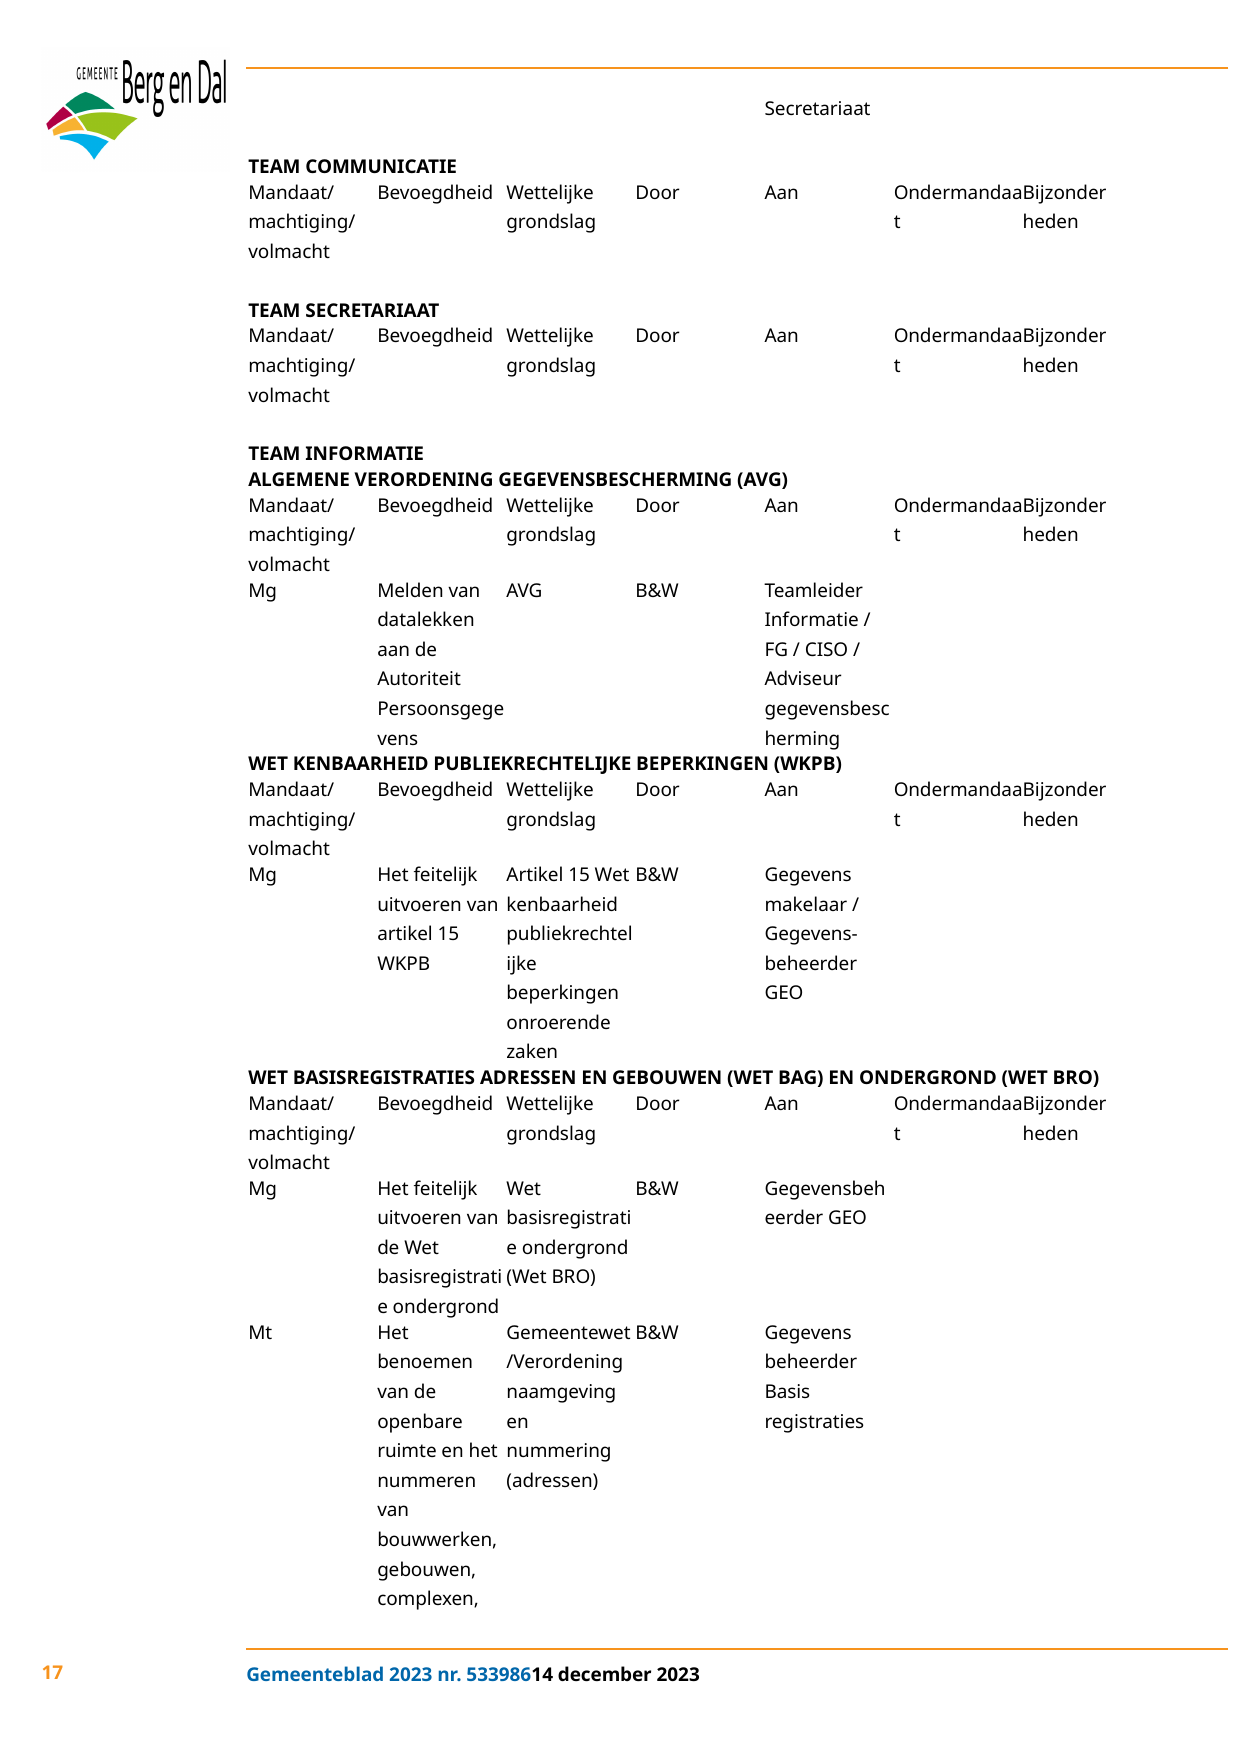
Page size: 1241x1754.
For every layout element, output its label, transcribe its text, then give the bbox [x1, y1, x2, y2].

table_cell Mg [248, 861, 377, 1064]
table_cell Mandaat/ machtiging/ volmacht [248, 323, 377, 408]
table_cell [894, 861, 1022, 1064]
table_cell [377, 95, 506, 121]
table_cell Gegevensbeheerder GEO [764, 1175, 893, 1319]
table_cell Mandaat/ machtiging/ volmacht [248, 1090, 377, 1175]
table_cell WET BASISREGISTRATIES ADRESSEN EN GEBOUWEN (WET BAG) EN ONDERGROND (WET BRO) [248, 1064, 1152, 1090]
table_cell Artikel 15 Wet kenbaarheid publiekrechtelijke beperkingen onroerende zaken [506, 861, 635, 1064]
table_cell ALGEMENE VERORDENING GEGEVENSBESCHERMING (AVG) [248, 466, 1152, 492]
table_cell Door [635, 323, 764, 408]
table_cell [248, 95, 377, 121]
table_cell Bijzonder heden [1023, 492, 1152, 577]
table_cell Mt [248, 1319, 377, 1611]
table_cell B&W [635, 1319, 764, 1611]
table_cell [894, 577, 1022, 751]
table_cell Bevoegdheid [377, 323, 506, 408]
table_cell Ondermandaat [894, 323, 1022, 408]
table_cell WET KENBAARHEID PUBLIEKRECHTELIJKE BEPERKINGEN (WKPB) [248, 751, 1152, 776]
table_cell Bijzonder heden [1023, 323, 1152, 408]
table_cell Wettelijke grondslag [506, 492, 635, 577]
table_cell Aan [764, 776, 893, 861]
table_cell Teamleider Informatie / FG / CISO / Adviseur gegevensbescherming [764, 577, 893, 751]
table_cell [894, 1175, 1022, 1319]
table_cell Bijzonder heden [1023, 179, 1152, 264]
table_cell Wettelijke grondslag [506, 776, 635, 861]
table_cell Melden van datalekken aan de Autoriteit Persoonsgegevens [377, 577, 506, 751]
table_cell B&W [635, 1175, 764, 1319]
table_cell Aan [764, 179, 893, 264]
table_cell Gegevens beheerder Basis registraties [764, 1319, 893, 1611]
table_cell Secretariaat [764, 95, 893, 121]
table_cell Wet basisregistratie ondergrond (Wet BRO) [506, 1175, 635, 1319]
table_cell Gemeentewet/Verordening naamgeving en nummering (adressen) [506, 1319, 635, 1611]
table_cell [1023, 577, 1152, 751]
table_cell Ondermandaat [894, 1090, 1022, 1175]
table_cell Wettelijke grondslag [506, 1090, 635, 1175]
table_cell Bevoegdheid [377, 776, 506, 861]
table_cell B&W [635, 861, 764, 1064]
table_cell Bevoegdheid [377, 179, 506, 264]
table_cell [894, 1319, 1022, 1611]
table_cell Mg [248, 577, 377, 751]
table_cell [894, 95, 1022, 121]
table_cell [1023, 1175, 1152, 1319]
table_cell Ondermandaat [894, 492, 1022, 577]
table_cell [1023, 1319, 1152, 1611]
table_cell [635, 95, 764, 121]
table_cell Het benoemen van de openbare ruimte en het nummeren van bouwwerken, gebouwen, complexen, [377, 1319, 506, 1611]
table_cell Aan [764, 1090, 893, 1175]
table_cell Aan [764, 323, 893, 408]
table_cell Mandaat/ machtiging/ volmacht [248, 776, 377, 861]
picture [41, 47, 231, 172]
table_cell Ondermandaat [894, 776, 1022, 861]
table_cell Bijzonder heden [1023, 1090, 1152, 1175]
table_cell Door [635, 179, 764, 264]
table_cell Door [635, 492, 764, 577]
table_cell Bijzonder heden [1023, 776, 1152, 861]
table_cell Mandaat/ machtiging/ volmacht [248, 179, 377, 264]
table_cell Door [635, 1090, 764, 1175]
table_cell [1023, 95, 1152, 121]
table_header TEAM INFORMATIE [248, 441, 1152, 466]
table_cell Wettelijke grondslag [506, 323, 635, 408]
table_cell Door [635, 776, 764, 861]
table_cell Het feitelijk uitvoeren van de Wet basisregistratie ondergrond [377, 1175, 506, 1319]
table_header TEAM COMMUNICATIE [248, 154, 1152, 179]
table_cell Aan [764, 492, 893, 577]
table_cell AVG [506, 577, 635, 751]
table_cell Bevoegdheid [377, 1090, 506, 1175]
table_cell B&W [635, 577, 764, 751]
table_cell Bevoegdheid [377, 492, 506, 577]
table_cell Wettelijke grondslag [506, 179, 635, 264]
table_cell Gegevens makelaar / Gegevens-beheerder GEO [764, 861, 893, 1064]
table_cell Mg [248, 1175, 377, 1319]
table_cell Mandaat/ machtiging/ volmacht [248, 492, 377, 577]
table_cell [1023, 861, 1152, 1064]
table_cell Het feitelijk uitvoeren van artikel 15 WKPB [377, 861, 506, 1064]
table_header TEAM SECRETARIAAT [248, 297, 1152, 323]
table_cell Ondermandaat [894, 179, 1022, 264]
table_cell [506, 95, 635, 121]
